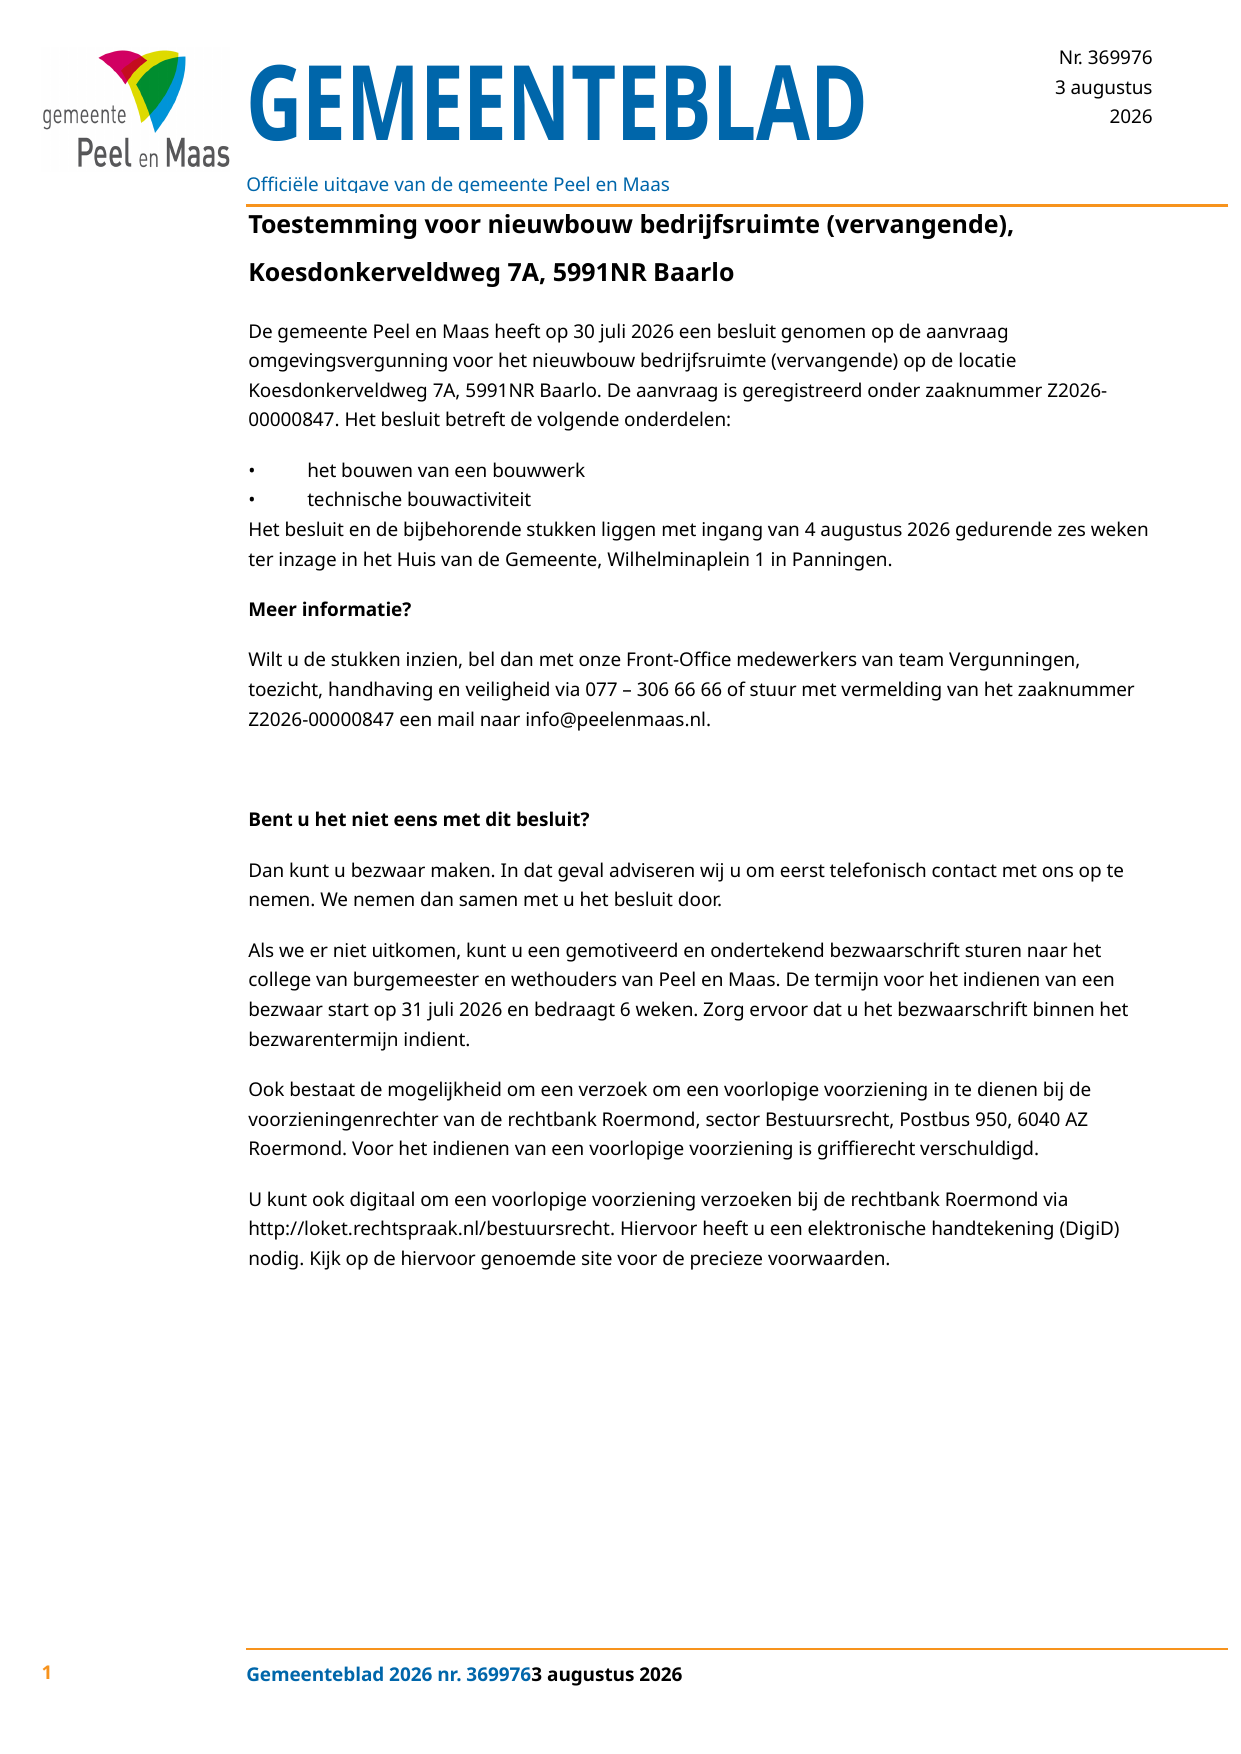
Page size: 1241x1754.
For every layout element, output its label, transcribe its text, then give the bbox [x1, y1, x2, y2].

text Ook bestaat de mogelijkheid om een verzoek om een voorlopige voorziening in te dienen bij de voorzieningenrechter van de rechtbank Roermond, sector Bestuursrecht, Postbus 950, 6040 AZ Roermond. Voor het indienen van een voorlopige voorziening is griffierecht verschuldigd. [248, 1076, 1152, 1161]
text U kunt ook digitaal om een voorlopige voorziening verzoeken bij de rechtbank Roermond via http://loket.rechtspraak.nl/bestuursrecht. Hiervoor heeft u een elektronische handtekening (DigiD) nodig. Kijk op de hiervoor genoemde site voor de precieze voorwaarden. [248, 1186, 1152, 1271]
list het bouwen van een bouwwerk [248, 457, 1152, 483]
text Als we er niet uitkomen, kunt u een gemotiveerd en ondertekend bezwaarschrift sturen naar het college van burgemeester en wethouders van Peel en Maas. De termijn voor het indienen van een bezwaar start op 31 juli 2026 en bedraagt 6 weken. Zorg ervoor dat u het bezwaarschrift binnen het bezwarentermijn indient. [248, 937, 1152, 1052]
text Dan kunt u bezwaar maken. In dat geval adviseren wij u om eerst telefonisch contact met ons op te nemen. We nemen dan samen met u het besluit door. [248, 857, 1152, 912]
text De gemeente Peel en Maas heeft op 30 juli 2026 een besluit genomen op de aanvraag omgevingsvergunning voor het nieuwbouw bedrijfsruimte (vervangende) op de locatie Koesdonkerveldweg 7A, 5991NR Baarlo. De aanvraag is geregistreerd onder zaaknummer Z2026-00000847. Het besluit betreft de volgende onderdelen: [248, 318, 1152, 432]
text Meer informatie? [248, 596, 1152, 622]
text Het besluit en de bijbehorende stukken liggen met ingang van 4 augustus 2026 gedurende zes weken ter inzage in het Huis van de Gemeente, Wilhelminaplein 1 in Panningen. [248, 516, 1152, 572]
text Wilt u de stukken inzien, bel dan met onze Front-Office medewerkers van team Vergunningen, toezicht, handhaving en veiligheid via 077 – 306 66 66 of stuur met vermelding van het zaaknummer Z2026-00000847 een mail naar info@peelenmaas.nl. [248, 647, 1152, 732]
list technische bouwactiviteit [248, 487, 1152, 512]
text Toestemming voor nieuwbouw bedrijfsruimte (vervangende), Koesdonkerveldweg 7A, 5991NR Baarlo [248, 207, 1152, 288]
text Bent u het niet eens met dit besluit? [248, 807, 1152, 832]
picture [41, 47, 231, 172]
